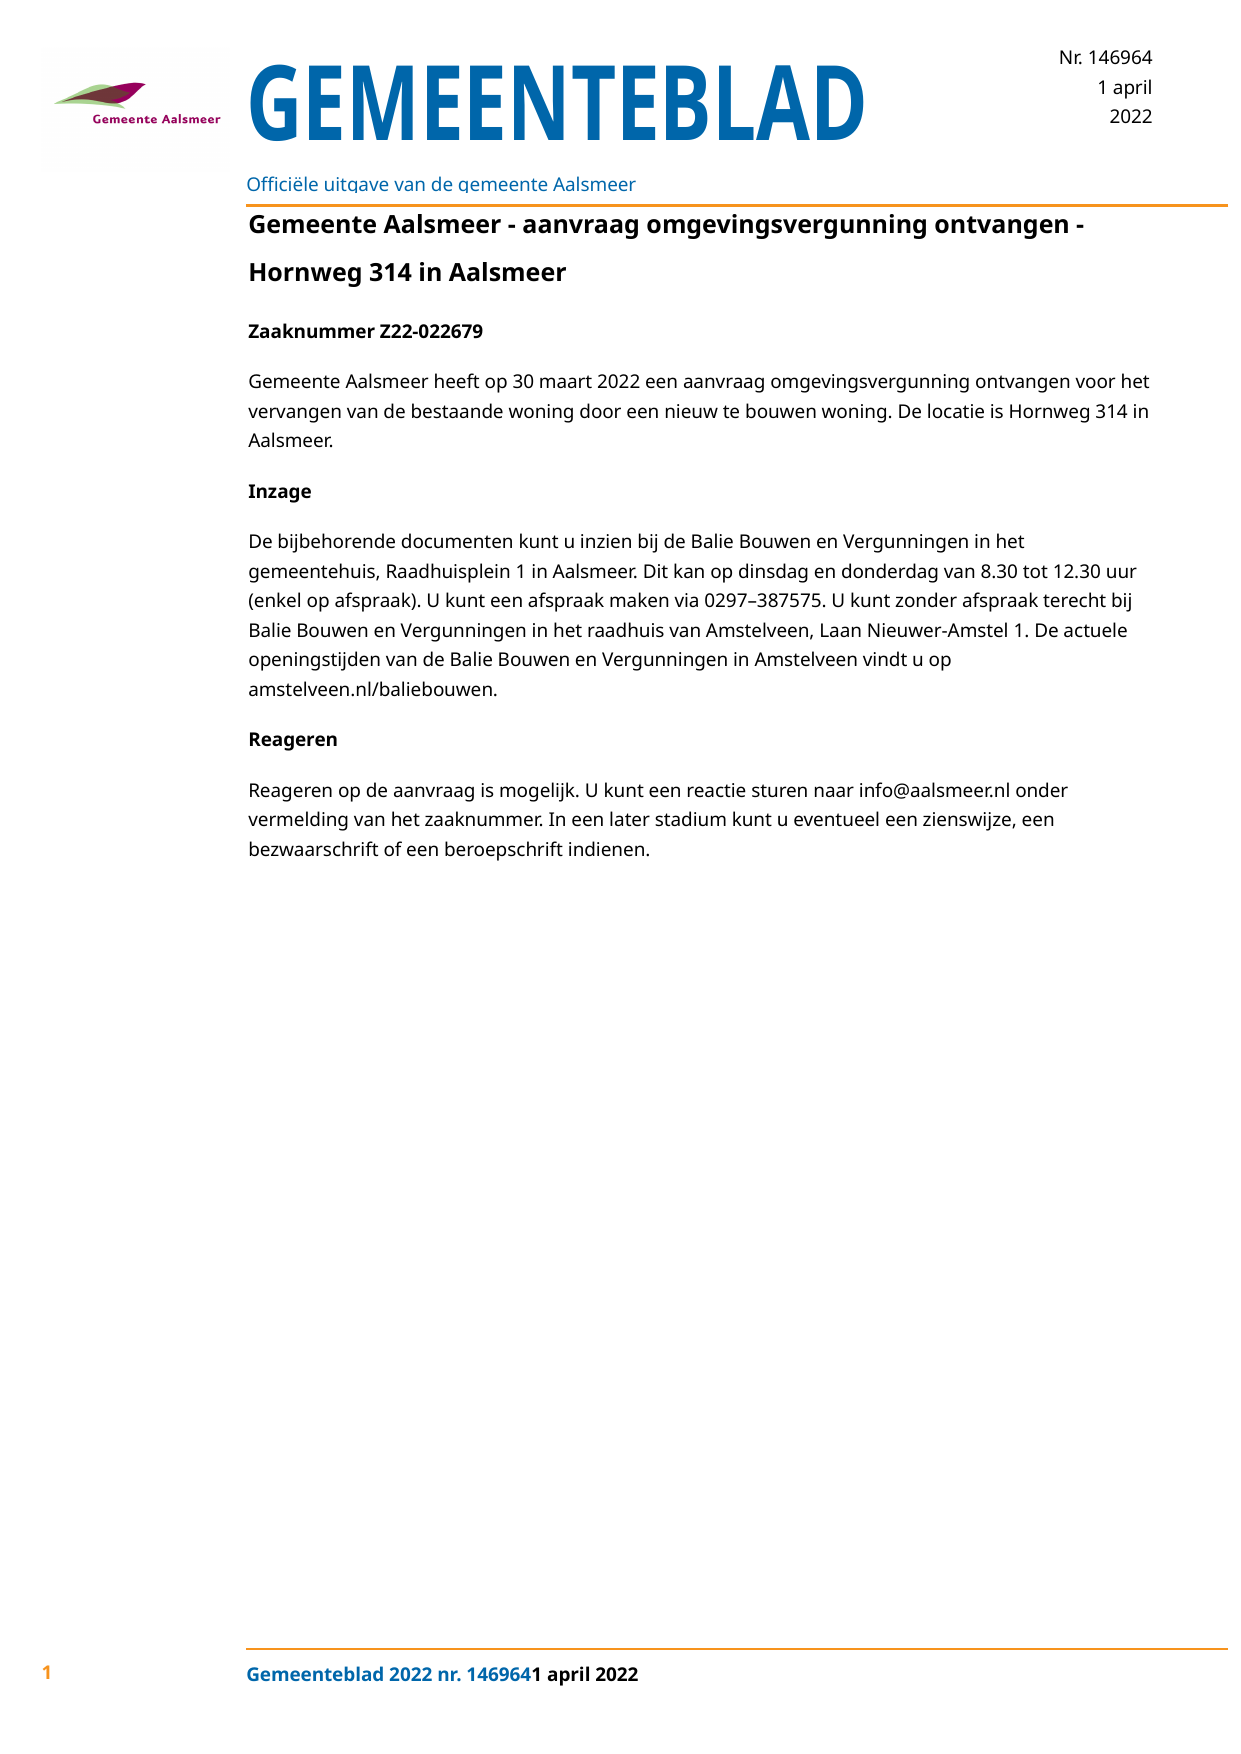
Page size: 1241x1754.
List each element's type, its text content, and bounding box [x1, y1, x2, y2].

text Gemeente Aalsmeer - aanvraag omgevingsvergunning ontvangen - Hornweg 314 in Aalsmeer [248, 207, 1152, 288]
text Inzage [248, 478, 1152, 504]
text Reageren [248, 727, 1152, 752]
text Gemeente Aalsmeer heeft op 30 maart 2022 een aanvraag omgevingsvergunning ontvangen voor het vervangen van de bestaande woning door een nieuw te bouwen woning. De locatie is Hornweg 314 in Aalsmeer. [248, 368, 1152, 453]
text Zaaknummer Z22-022679 [248, 318, 1152, 344]
picture [41, 47, 231, 172]
text De bijbehorende documenten kunt u inzien bij de Balie Bouwen en Vergunningen in het gemeentehuis, Raadhuisplein 1 in Aalsmeer. Dit kan op dinsdag en donderdag van 8.30 tot 12.30 uur (enkel op afspraak). U kunt een afspraak maken via 0297–387575. U kunt zonder afspraak terecht bij Balie Bouwen en Vergunningen in het raadhuis van Amstelveen, Laan Nieuwer-Amstel 1. De actuele openingstijden van de Balie Bouwen en Vergunningen in Amstelveen vindt u op amstelveen.nl/baliebouwen. [248, 528, 1152, 702]
text Reageren op de aanvraag is mogelijk. U kunt een reactie sturen naar info@aalsmeer.nl onder vermelding van het zaaknummer. In een later stadium kunt u eventueel een zienswijze, een bezwaarschrift of een beroepschrift indienen. [248, 777, 1152, 862]
